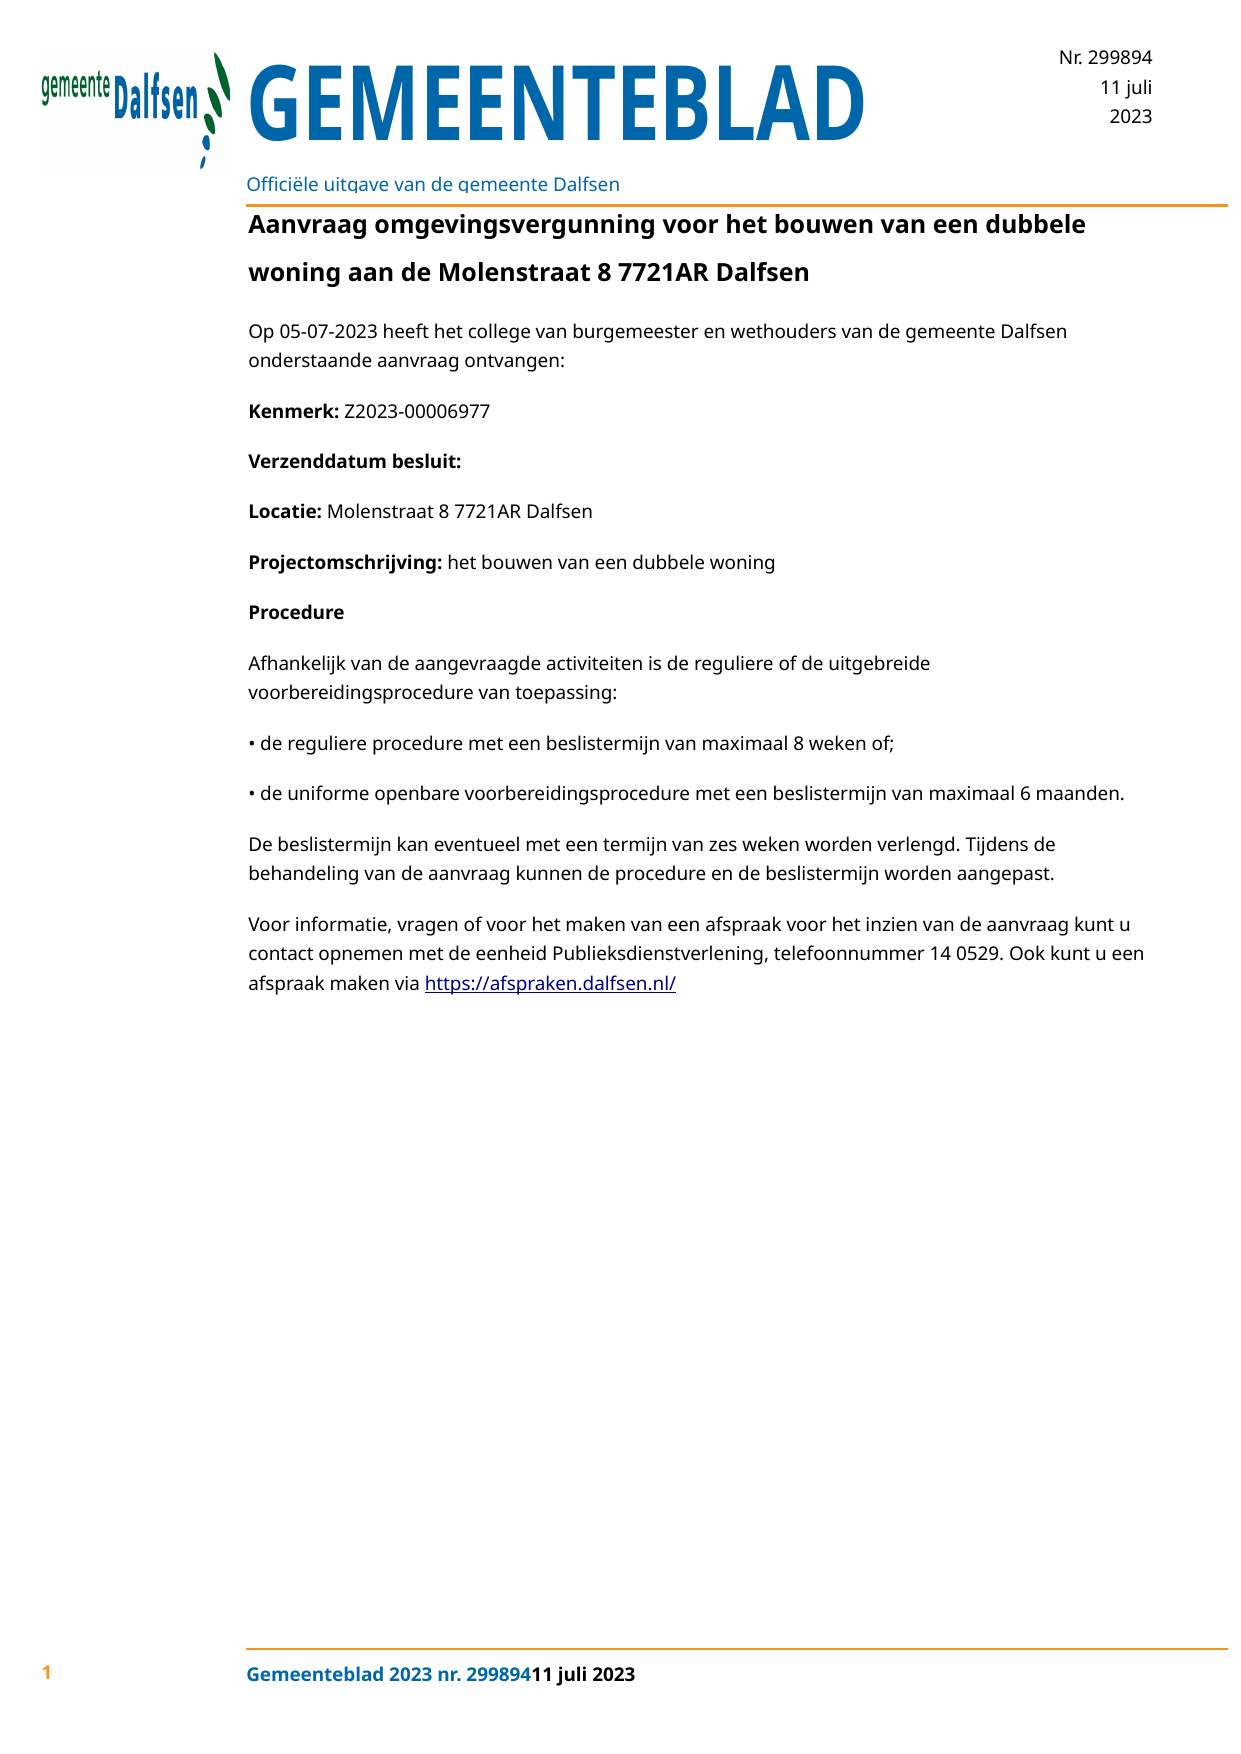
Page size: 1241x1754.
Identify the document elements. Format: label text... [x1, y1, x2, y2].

text Kenmerk: Z2023-00006977 [248, 398, 1152, 424]
text Verzenddatum besluit: [248, 448, 1152, 474]
text Procedure [248, 599, 1152, 625]
picture [41, 47, 231, 172]
text Locatie: Molenstraat 8 7721AR Dalfsen [248, 499, 1152, 524]
text Aanvraag omgevingsvergunning voor het bouwen van een dubbele woning aan de Molenstraat 8 7721AR Dalfsen [248, 207, 1152, 288]
text • de reguliere procedure met een beslistermijn van maximaal 8 weken of; [248, 730, 1152, 756]
text Projectomschrijving: het bouwen van een dubbele woning [248, 549, 1152, 575]
text Voor informatie, vragen of voor het maken van een afspraak voor het inzien van de aanvraag kunt u contact opnemen met de eenheid Publieksdienstverlening, telefoonnummer 14 0529. Ook kunt u een afspraak maken via https://afspraken.dalfsen.nl/ [248, 911, 1152, 996]
text Op 05-07-2023 heeft het college van burgemeester en wethouders van de gemeente Dalfsen onderstaande aanvraag ontvangen: [248, 318, 1152, 373]
text • de uniforme openbare voorbereidingsprocedure met een beslistermijn van maximaal 6 maanden. [248, 780, 1152, 806]
text De beslistermijn kan eventueel met een termijn van zes weken worden verlengd. Tijdens de behandeling van de aanvraag kunnen de procedure en de beslistermijn worden aangepast. [248, 831, 1152, 886]
text Afhankelijk van de aangevraagde activiteiten is de reguliere of de uitgebreide voorbereidingsprocedure van toepassing: [248, 650, 1152, 705]
